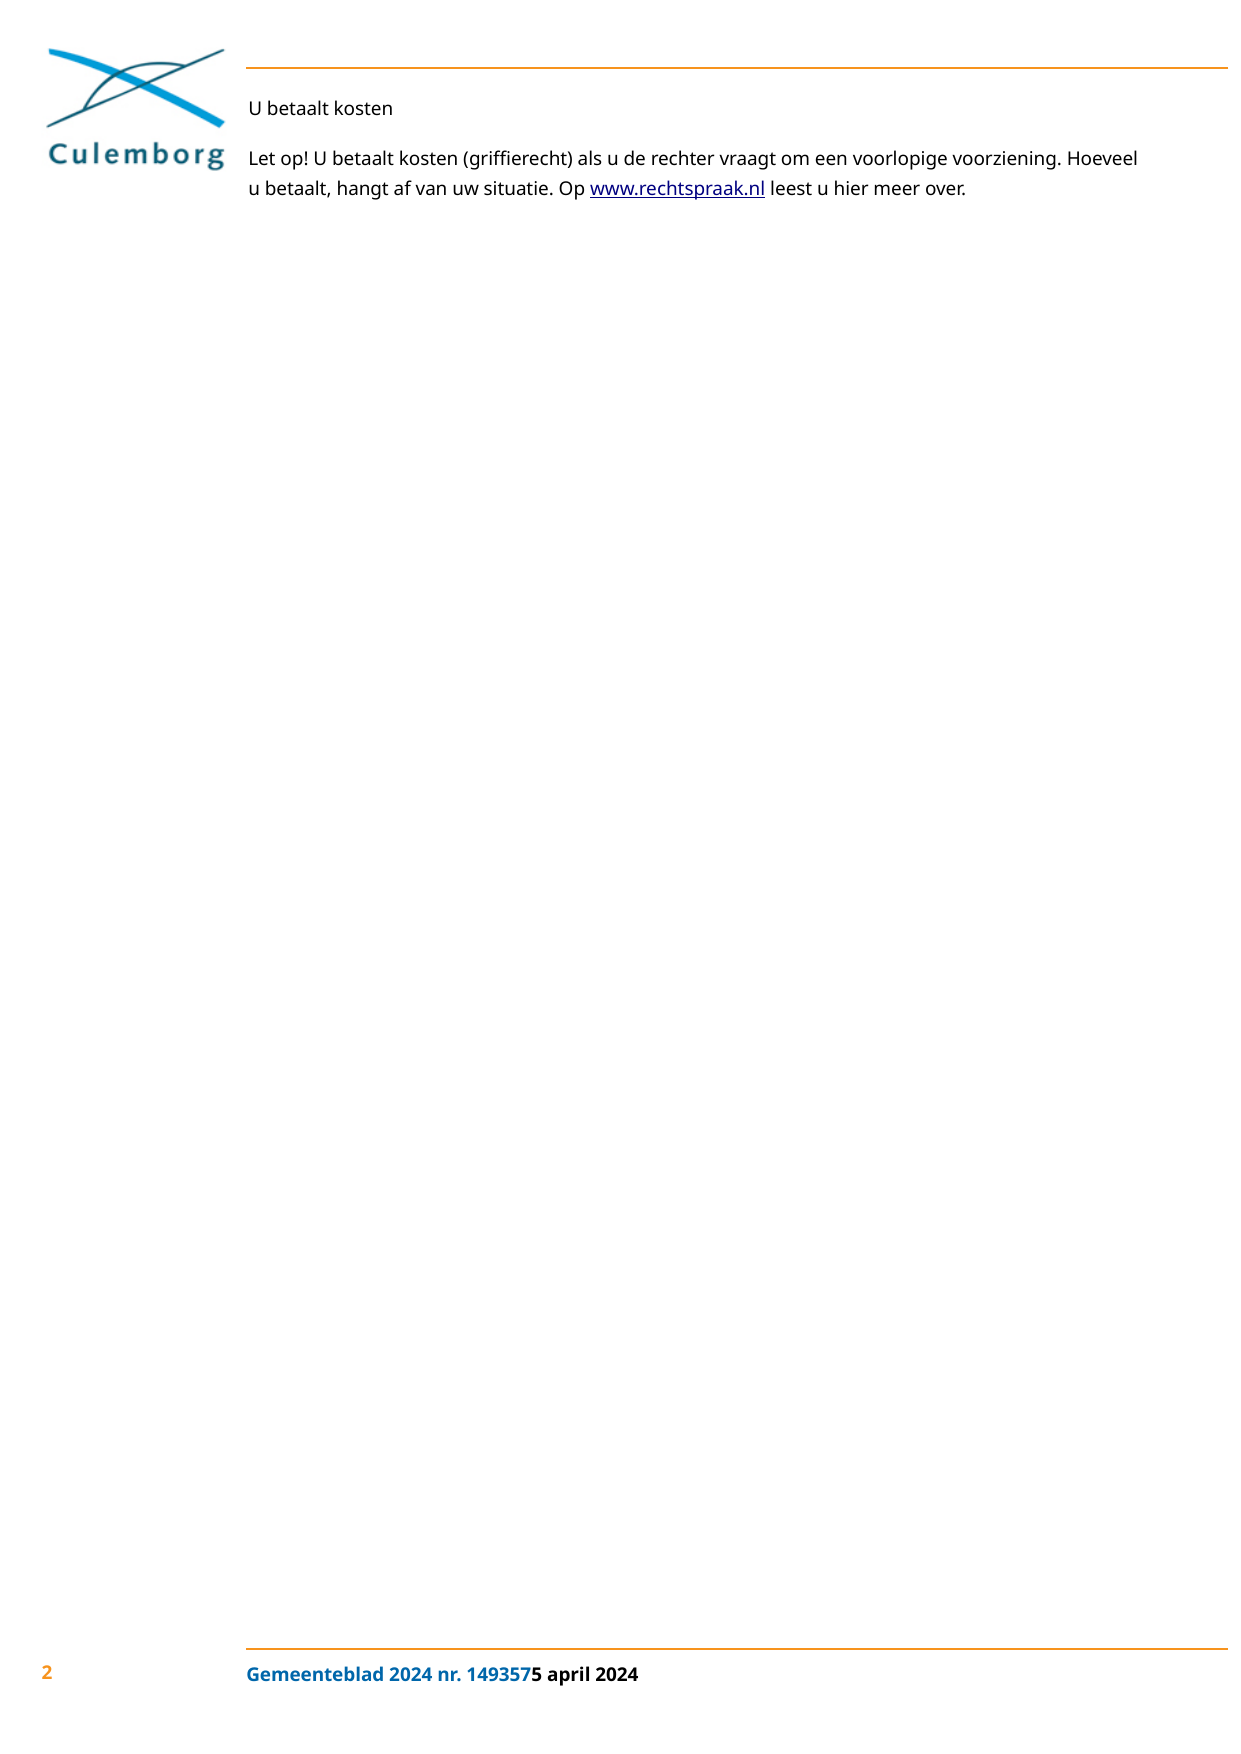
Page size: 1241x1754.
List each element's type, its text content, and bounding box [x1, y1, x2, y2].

text Let op! U betaalt kosten (griffierecht) als u de rechter vraagt om een voorlopige voorziening. Hoeveel u betaalt, hangt af van uw situatie. Op www.rechtspraak.nl leest u hier meer over. [248, 145, 1152, 201]
picture [41, 47, 231, 172]
text U betaalt kosten [248, 95, 1152, 121]
